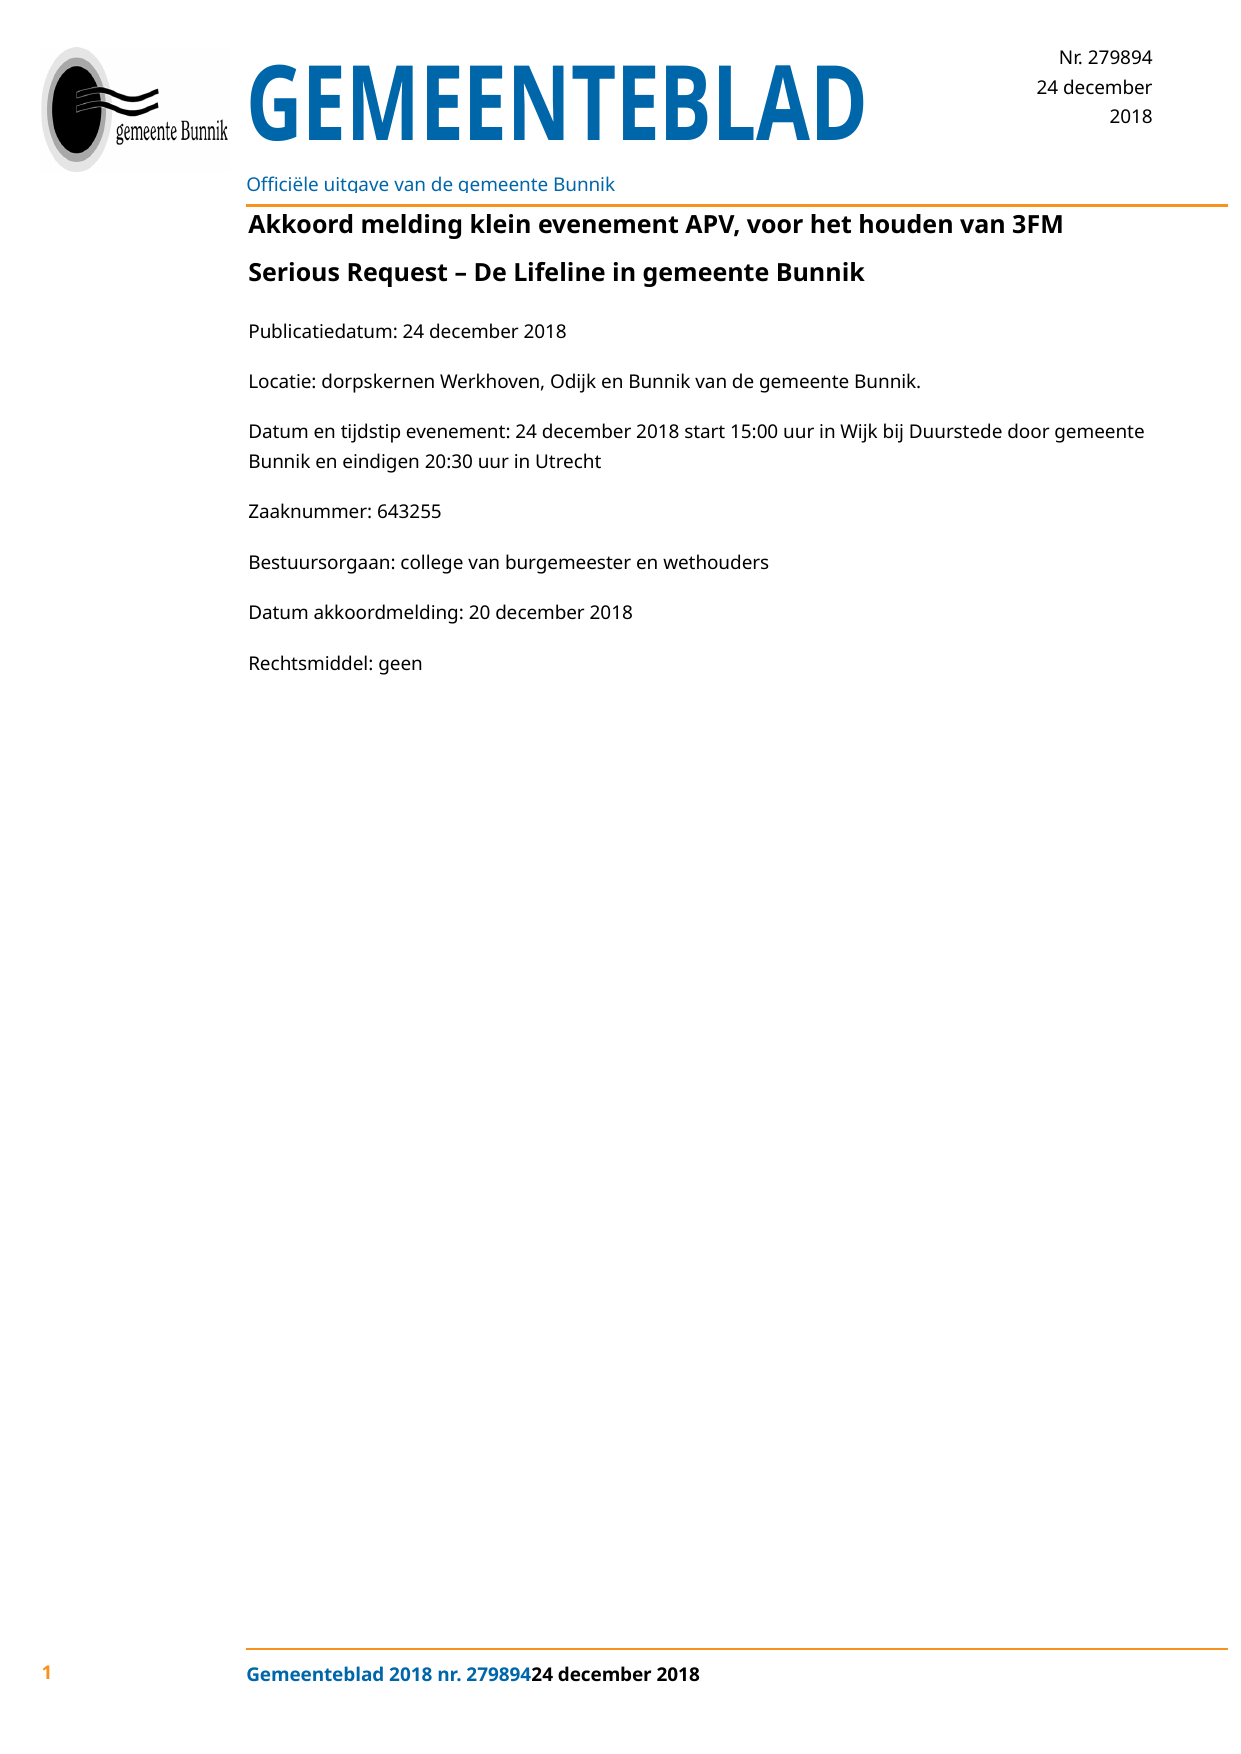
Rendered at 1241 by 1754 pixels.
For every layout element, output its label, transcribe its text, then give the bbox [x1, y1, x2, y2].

text Locatie: dorpskernen Werkhoven, Odijk en Bunnik van de gemeente Bunnik. [248, 368, 1152, 394]
text Datum en tijdstip evenement: 24 december 2018 start 15:00 uur in Wijk bij Duurstede door gemeente Bunnik en eindigen 20:30 uur in Utrecht [248, 419, 1152, 474]
text Bestuursorgaan: college van burgemeester en wethouders [248, 549, 1152, 575]
text Rechtsmiddel: geen [248, 650, 1152, 676]
text Akkoord melding klein evenement APV, voor het houden van 3FM Serious Request – De Lifeline in gemeente Bunnik [248, 207, 1152, 288]
text Publicatiedatum: 24 december 2018 [248, 318, 1152, 344]
text Datum akkoordmelding: 20 december 2018 [248, 599, 1152, 625]
text Zaaknummer: 643255 [248, 499, 1152, 524]
picture [41, 47, 231, 172]
